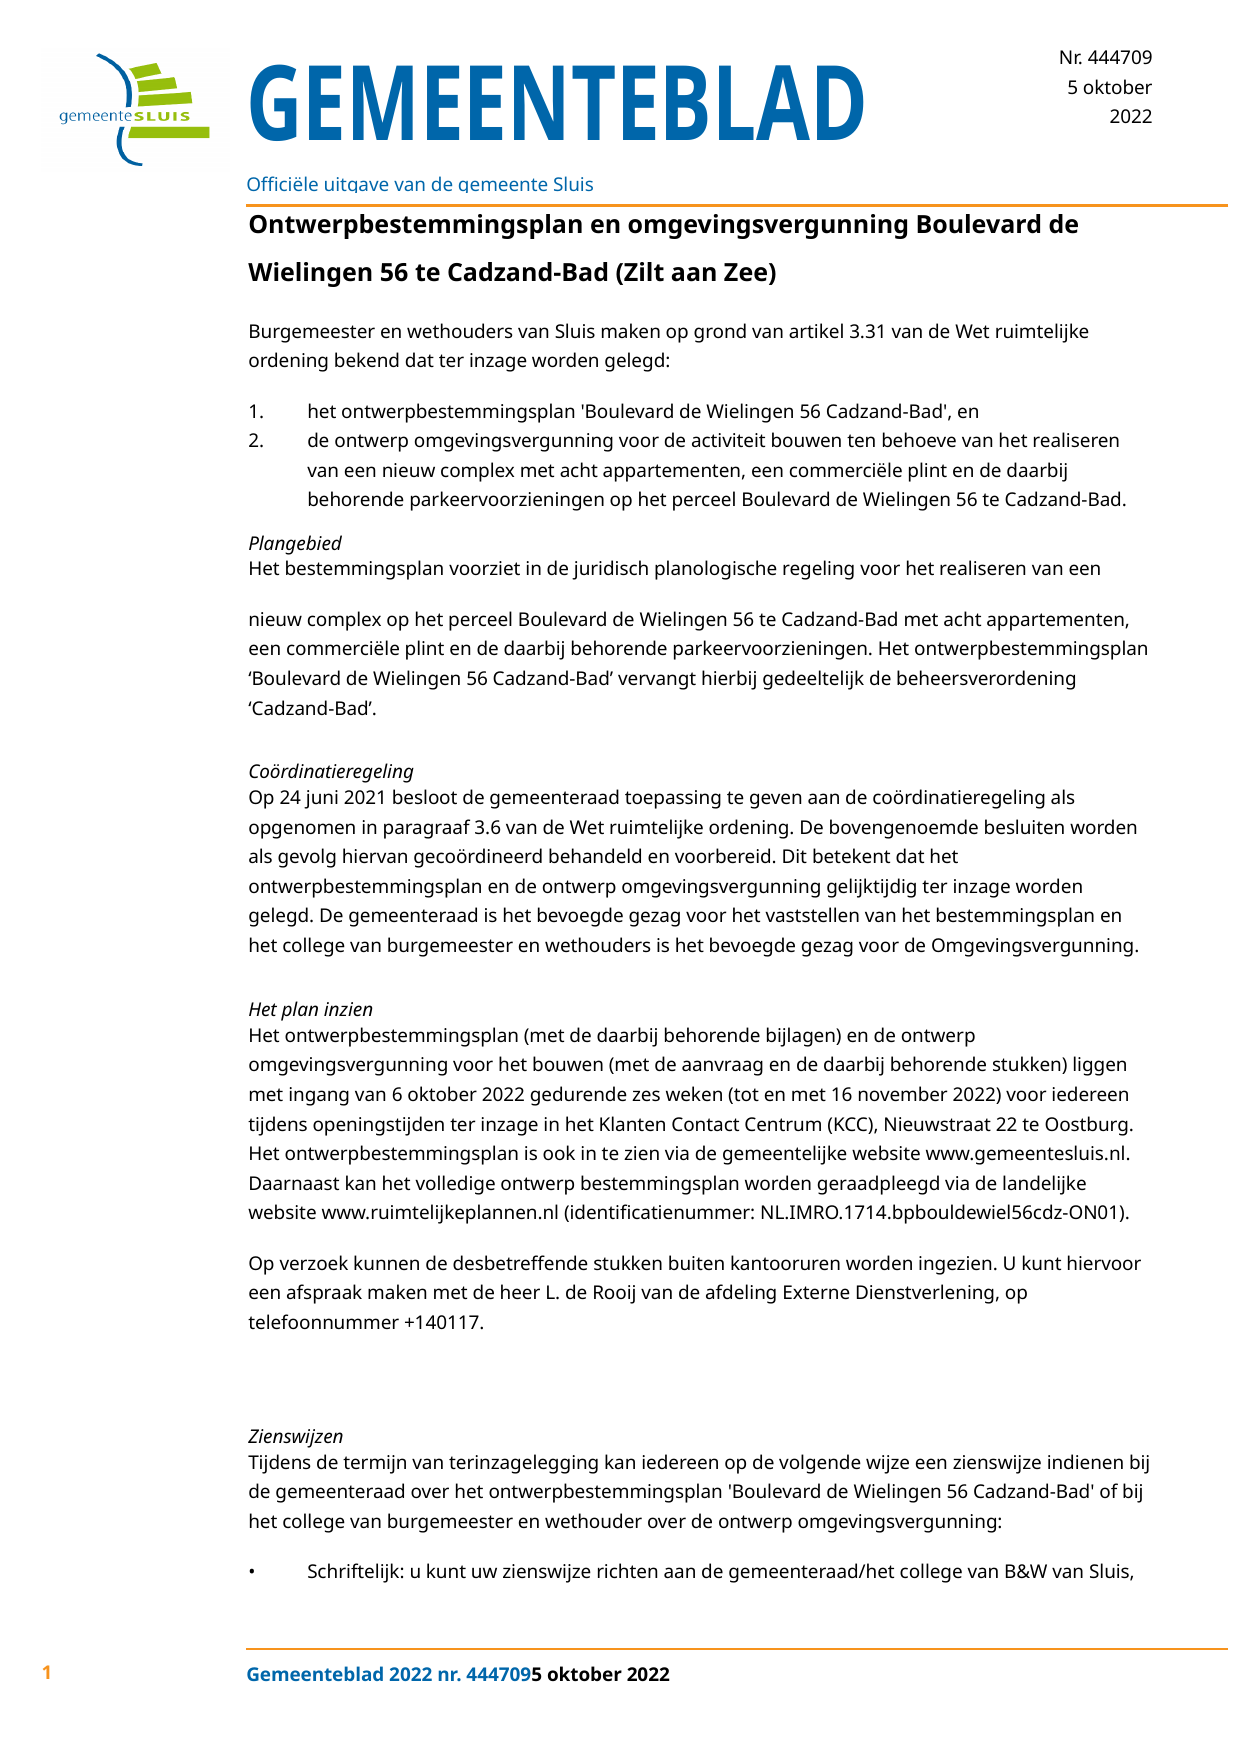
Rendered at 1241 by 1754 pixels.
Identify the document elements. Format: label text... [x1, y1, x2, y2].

text Burgemeester en wethouders van Sluis maken op grond van artikel 3.31 van de Wet ruimtelijke ordening bekend dat ter inzage worden gelegd: [248, 318, 1152, 373]
text Ontwerpbestemmingsplan en omgevingsvergunning Boulevard de Wielingen 56 te Cadzand-Bad (Zilt aan Zee) [248, 207, 1152, 288]
text Zienswijzen [248, 1423, 1152, 1449]
text Op 24 juni 2021 besloot de gemeenteraad toepassing te geven aan de coördinatieregeling als opgenomen in paragraaf 3.6 van de Wet ruimtelijke ordening. De bovengenoemde besluiten worden als gevolg hiervan gecoördineerd behandeld en voorbereid. Dit betekent dat het ontwerpbestemmingsplan en de ontwerp omgevingsvergunning gelijktijdig ter inzage worden gelegd. De gemeenteraad is het bevoegde gezag voor het vaststellen van het bestemmingsplan en het college van burgemeester en wethouders is het bevoegde gezag voor de Omgevingsvergunning. [248, 784, 1152, 958]
text Plangebied [248, 530, 1152, 556]
text Het ontwerpbestemmingsplan (met de daarbij behorende bijlagen) en de ontwerp omgevingsvergunning voor het bouwen (met de aanvraag en de daarbij behorende stukken) liggen met ingang van 6 oktober 2022 gedurende zes weken (tot en met 16 november 2022) voor iedereen tijdens openingstijden ter inzage in het Klanten Contact Centrum (KCC), Nieuwstraat 22 te Oostburg. Het ontwerpbestemmingsplan is ook in te zien via de gemeentelijke website www.gemeentesluis.nl. Daarnaast kan het volledige ontwerp bestemmingsplan worden geraadpleegd via de landelijke website www.ruimtelijkeplannen.nl (identificatienummer: NL.IMRO.1714.bpbouldewiel56cdz-ON01). [248, 1022, 1152, 1225]
list Schriftelijk: u kunt uw zienswijze richten aan de gemeenteraad/het college van B&W van Sluis, [248, 1559, 1152, 1584]
list de ontwerp omgevingsvergunning voor de activiteit bouwen ten behoeve van het realiseren van een nieuw complex met acht appartementen, een commerciële plint en de daarbij behorende parkeervoorzieningen op het perceel Boulevard de Wielingen 56 te Cadzand-Bad. [248, 427, 1152, 512]
text Op verzoek kunnen de desbetreffende stukken buiten kantooruren worden ingezien. U kunt hiervoor een afspraak maken met de heer L. de Rooij van de afdeling Externe Dienstverlening, op telefoonnummer +140117. [248, 1250, 1152, 1335]
text nieuw complex op het perceel Boulevard de Wielingen 56 te Cadzand-Bad met acht appartementen, een commerciële plint en de daarbij behorende parkeervoorzieningen. Het ontwerpbestemmingsplan ‘Boulevard de Wielingen 56 Cadzand-Bad’ vervangt hierbij gedeeltelijk de beheersverordening ‘Cadzand-Bad’. [248, 606, 1152, 720]
text Het bestemmingsplan voorziet in de juridisch planologische regeling voor het realiseren van een [248, 556, 1152, 581]
list het ontwerpbestemmingsplan 'Boulevard de Wielingen 56 Cadzand-Bad', en [248, 398, 1152, 424]
text Tijdens de termijn van terinzagelegging kan iedereen op de volgende wijze een zienswijze indienen bij de gemeenteraad over het ontwerpbestemmingsplan 'Boulevard de Wielingen 56 Cadzand-Bad' of bij het college van burgemeester en wethouder over de ontwerp omgevingsvergunning: [248, 1449, 1152, 1534]
picture [41, 47, 231, 172]
text Het plan inzien [248, 996, 1152, 1022]
text Coördinatieregeling [248, 759, 1152, 784]
